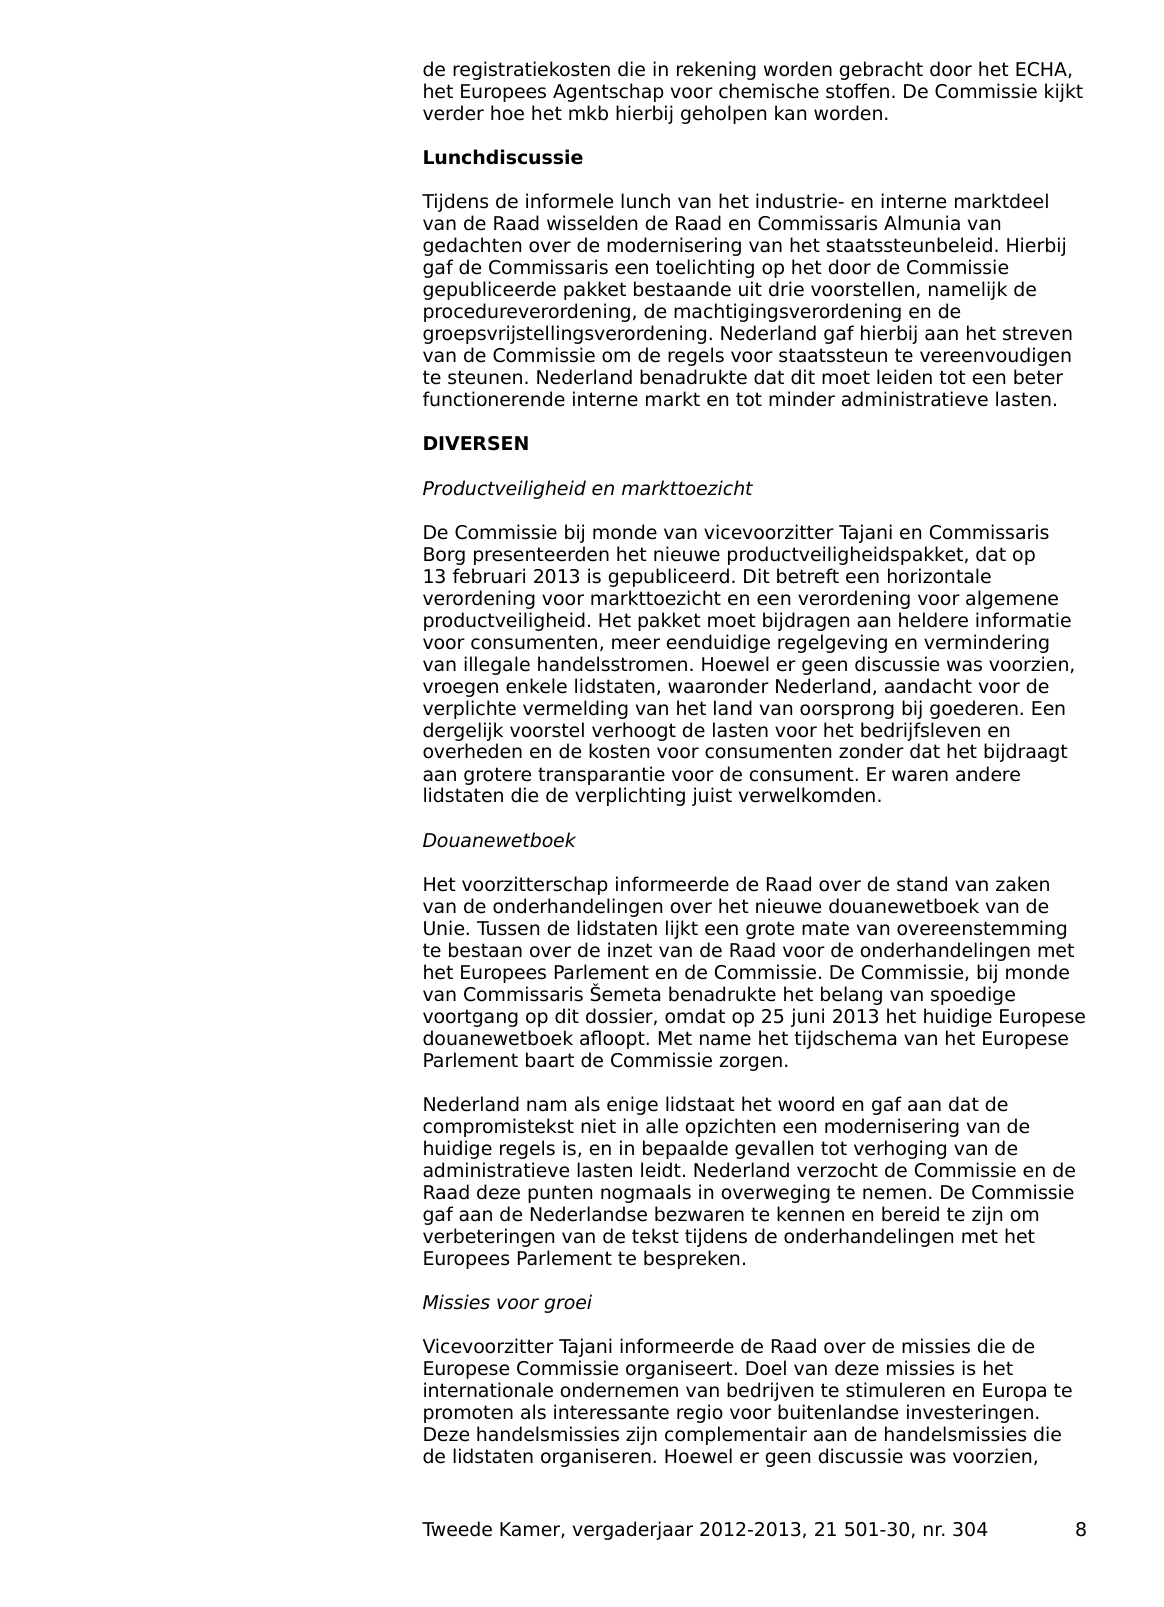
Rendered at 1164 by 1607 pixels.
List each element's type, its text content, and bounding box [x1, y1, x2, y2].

subtitle Missies voor groei [422, 1292, 1087, 1314]
subtitle Lunchdiscussie [422, 147, 1087, 169]
text Nederland nam als enige lidstaat het woord en gaf aan dat de compromistekst niet in alle opzichten een modernisering van de huidige regels is, en in bepaalde gevallen tot verhoging van de administratieve lasten leidt. Nederland verzocht de Commissie en de Raad deze punten nogmaals in overweging te nemen. De Commissie gaf aan de Nederlandse bezwaren te kennen en bereid te zijn om verbeteringen van de tekst tijdens de onderhandelingen met het Europees Parlement te bespreken. [422, 1094, 1087, 1269]
subtitle Productveiligheid en markttoezicht [422, 477, 1087, 499]
subtitle DIVERSEN [422, 433, 1087, 455]
text Tijdens de informele lunch van het industrie- en interne marktdeel van de Raad wisselden de Raad en Commissaris Almunia van gedachten over de modernisering van het staatssteunbeleid. Hierbij gaf de Commissaris een toelichting op het door de Commissie gepubliceerde pakket bestaande uit drie voorstellen, namelijk de procedureverordening, de machtigingsverordening en de groepsvrijstellingsverordening. Nederland gaf hierbij aan het streven van de Commissie om de regels voor staatssteun te vereenvoudigen te steunen. Nederland benadrukte dat dit moet leiden tot een beter functionerende interne markt en tot minder administratieve lasten. [422, 191, 1087, 411]
text Vicevoorzitter Tajani informeerde de Raad over de missies die de Europese Commissie organiseert. Doel van deze missies is het internationale ondernemen van bedrijven te stimuleren en Europa te promoten als interessante regio voor buitenlandse investeringen. Deze handelsmissies zijn complementair aan de handelsmissies die de lidstaten organiseren. Hoewel er geen discussie was voorzien, [422, 1336, 1087, 1468]
text De Commissie bij monde van vicevoorzitter Tajani en Commissaris Borg presenteerden het nieuwe productveiligheidspakket, dat op 13 februari 2013 is gepubliceerd. Dit betreft een horizontale verordening voor markttoezicht en een verordening voor algemene productveiligheid. Het pakket moet bijdragen aan heldere informatie voor consumenten, meer eenduidige regelgeving en vermindering van illegale handelsstromen. Hoewel er geen discussie was voorzien, vroegen enkele lidstaten, waaronder Nederland, aandacht voor de verplichte vermelding van het land van oorsprong bij goederen. Een dergelijk voorstel verhoogt de lasten voor het bedrijfsleven en overheden en de kosten voor consumenten zonder dat het bijdraagt aan grotere transparantie voor de consument. Er waren andere lidstaten die de verplichting juist verwelkomden. [422, 522, 1087, 807]
text de registratiekosten die in rekening worden gebracht door het ECHA, het Europees Agentschap voor chemische stoffen. De Commissie kijkt verder hoe het mkb hierbij geholpen kan worden. [422, 59, 1087, 125]
text Het voorzitterschap informeerde de Raad over de stand van zaken van de onderhandelingen over het nieuwe douanewetboek van de Unie. Tussen de lidstaten lijkt een grote mate van overeenstemming te bestaan over de inzet van de Raad voor de onderhandelingen met het Europees Parlement en de Commissie. De Commissie, bij monde van Commissaris Šemeta benadrukte het belang van spoedige voortgang op dit dossier, omdat op 25 juni 2013 het huidige Europese douanewetboek afloopt. Met name het tijdschema van het Europese Parlement baart de Commissie zorgen. [422, 874, 1087, 1072]
subtitle Douanewetboek [422, 829, 1087, 852]
